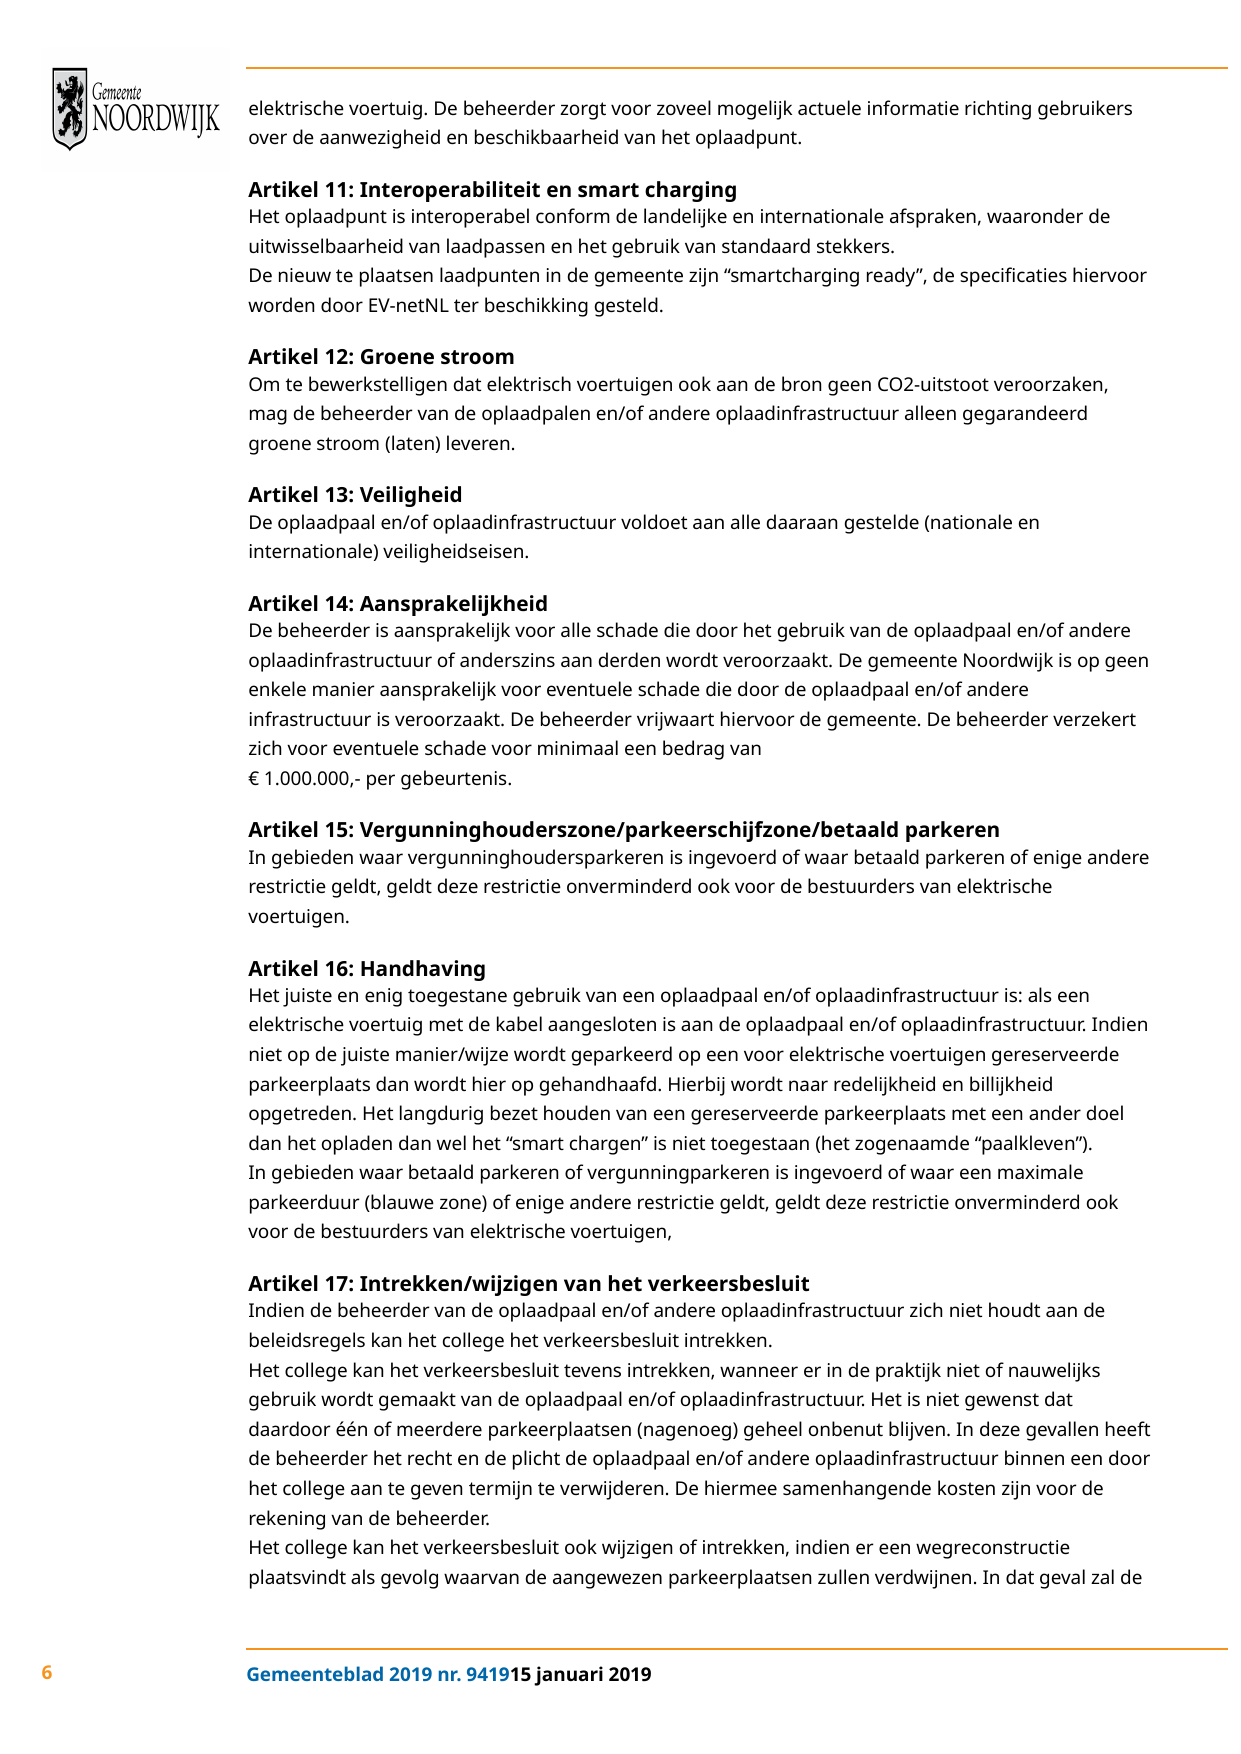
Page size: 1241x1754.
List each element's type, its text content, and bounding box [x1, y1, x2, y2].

text Indien de beheerder van de oplaadpaal en/of andere oplaadinfrastructuur zich niet houdt aan de beleidsregels kan het college het verkeersbesluit intrekken. [248, 1298, 1152, 1353]
text Het oplaadpunt is interoperabel conform de landelijke en internationale afspraken, waaronder de uitwisselbaarheid van laadpassen en het gebruik van standaard stekkers. [248, 203, 1152, 258]
text In gebieden waar vergunninghoudersparkeren is ingevoerd of waar betaald parkeren of enige andere restrictie geldt, geldt deze restrictie onverminderd ook voor de bestuurders van elektrische voertuigen. [248, 844, 1152, 929]
text Artikel 13: Veiligheid [248, 480, 1152, 509]
text Het college kan het verkeersbesluit tevens intrekken, wanneer er in de praktijk niet of nauwelijks gebruik wordt gemaakt van de oplaadpaal en/of oplaadinfrastructuur. Het is niet gewenst dat daardoor één of meerdere parkeerplaatsen (nagenoeg) geheel onbenut blijven. In deze gevallen heeft de beheerder het recht en de plicht de oplaadpaal en/of andere oplaadinfrastructuur binnen een door het college aan te geven termijn te verwijderen. De hiermee samenhangende kosten zijn voor de rekening van de beheerder. [248, 1357, 1152, 1530]
text De beheerder is aansprakelijk voor alle schade die door het gebruik van de oplaadpaal en/of andere oplaadinfrastructuur of anderszins aan derden wordt veroorzaakt. De gemeente Noordwijk is op geen enkele manier aansprakelijk voor eventuele schade die door de oplaadpaal en/of andere infrastructuur is veroorzaakt. De beheerder vrijwaart hiervoor de gemeente. De beheerder verzekert zich voor eventuele schade voor minimaal een bedrag van [248, 617, 1152, 761]
text In gebieden waar betaald parkeren of vergunningparkeren is ingevoerd of waar een maximale parkeerduur (blauwe zone) of enige andere restrictie geldt, geldt deze restrictie onverminderd ook voor de bestuurders van elektrische voertuigen, [248, 1159, 1152, 1244]
text Artikel 14: Aansprakelijkheid [248, 589, 1152, 617]
picture [41, 47, 231, 172]
text Het college kan het verkeersbesluit ook wijzigen of intrekken, indien er een wegreconstructie plaatsvindt als gevolg waarvan de aangewezen parkeerplaatsen zullen verdwijnen. In dat geval zal de [248, 1534, 1152, 1589]
text Artikel 17: Intrekken/wijzigen van het verkeersbesluit [248, 1269, 1152, 1298]
text De oplaadpaal en/of oplaadinfrastructuur voldoet aan alle daaraan gestelde (nationale en internationale) veiligheidseisen. [248, 509, 1152, 564]
text Artikel 11: Interoperabiliteit en smart charging [248, 175, 1152, 203]
text elektrische voertuig. De beheerder zorgt voor zoveel mogelijk actuele informatie richting gebruikers over de aanwezigheid en beschikbaarheid van het oplaadpunt. [248, 95, 1152, 150]
text Artikel 15: Vergunninghouderszone/parkeerschijfzone/betaald parkeren [248, 816, 1152, 844]
text € 1.000.000,- per gebeurtenis. [248, 765, 1152, 791]
text Het juiste en enig toegestane gebruik van een oplaadpaal en/of oplaadinfrastructuur is: als een elektrische voertuig met de kabel aangesloten is aan de oplaadpaal en/of oplaadinfrastructuur. Indien niet op de juiste manier/wijze wordt geparkeerd op een voor elektrische voertuigen gereserveerde parkeerplaats dan wordt hier op gehandhaafd. Hierbij wordt naar redelijkheid en billijkheid opgetreden. Het langdurig bezet houden van een gereserveerde parkeerplaats met een ander doel dan het opladen dan wel het “smart chargen” is niet toegestaan (het zogenaamde “paalkleven”). [248, 982, 1152, 1156]
text De nieuw te plaatsen laadpunten in de gemeente zijn “smartcharging ready”, de specificaties hiervoor worden door EV-netNL ter beschikking gesteld. [248, 262, 1152, 318]
text Artikel 16: Handhaving [248, 954, 1152, 982]
text Om te bewerkstelligen dat elektrisch voertuigen ook aan de bron geen CO2-uitstoot veroorzaken, mag de beheerder van de oplaadpalen en/of andere oplaadinfrastructuur alleen gegarandeerd groene stroom (laten) leveren. [248, 371, 1152, 456]
text Artikel 12: Groene stroom [248, 342, 1152, 371]
